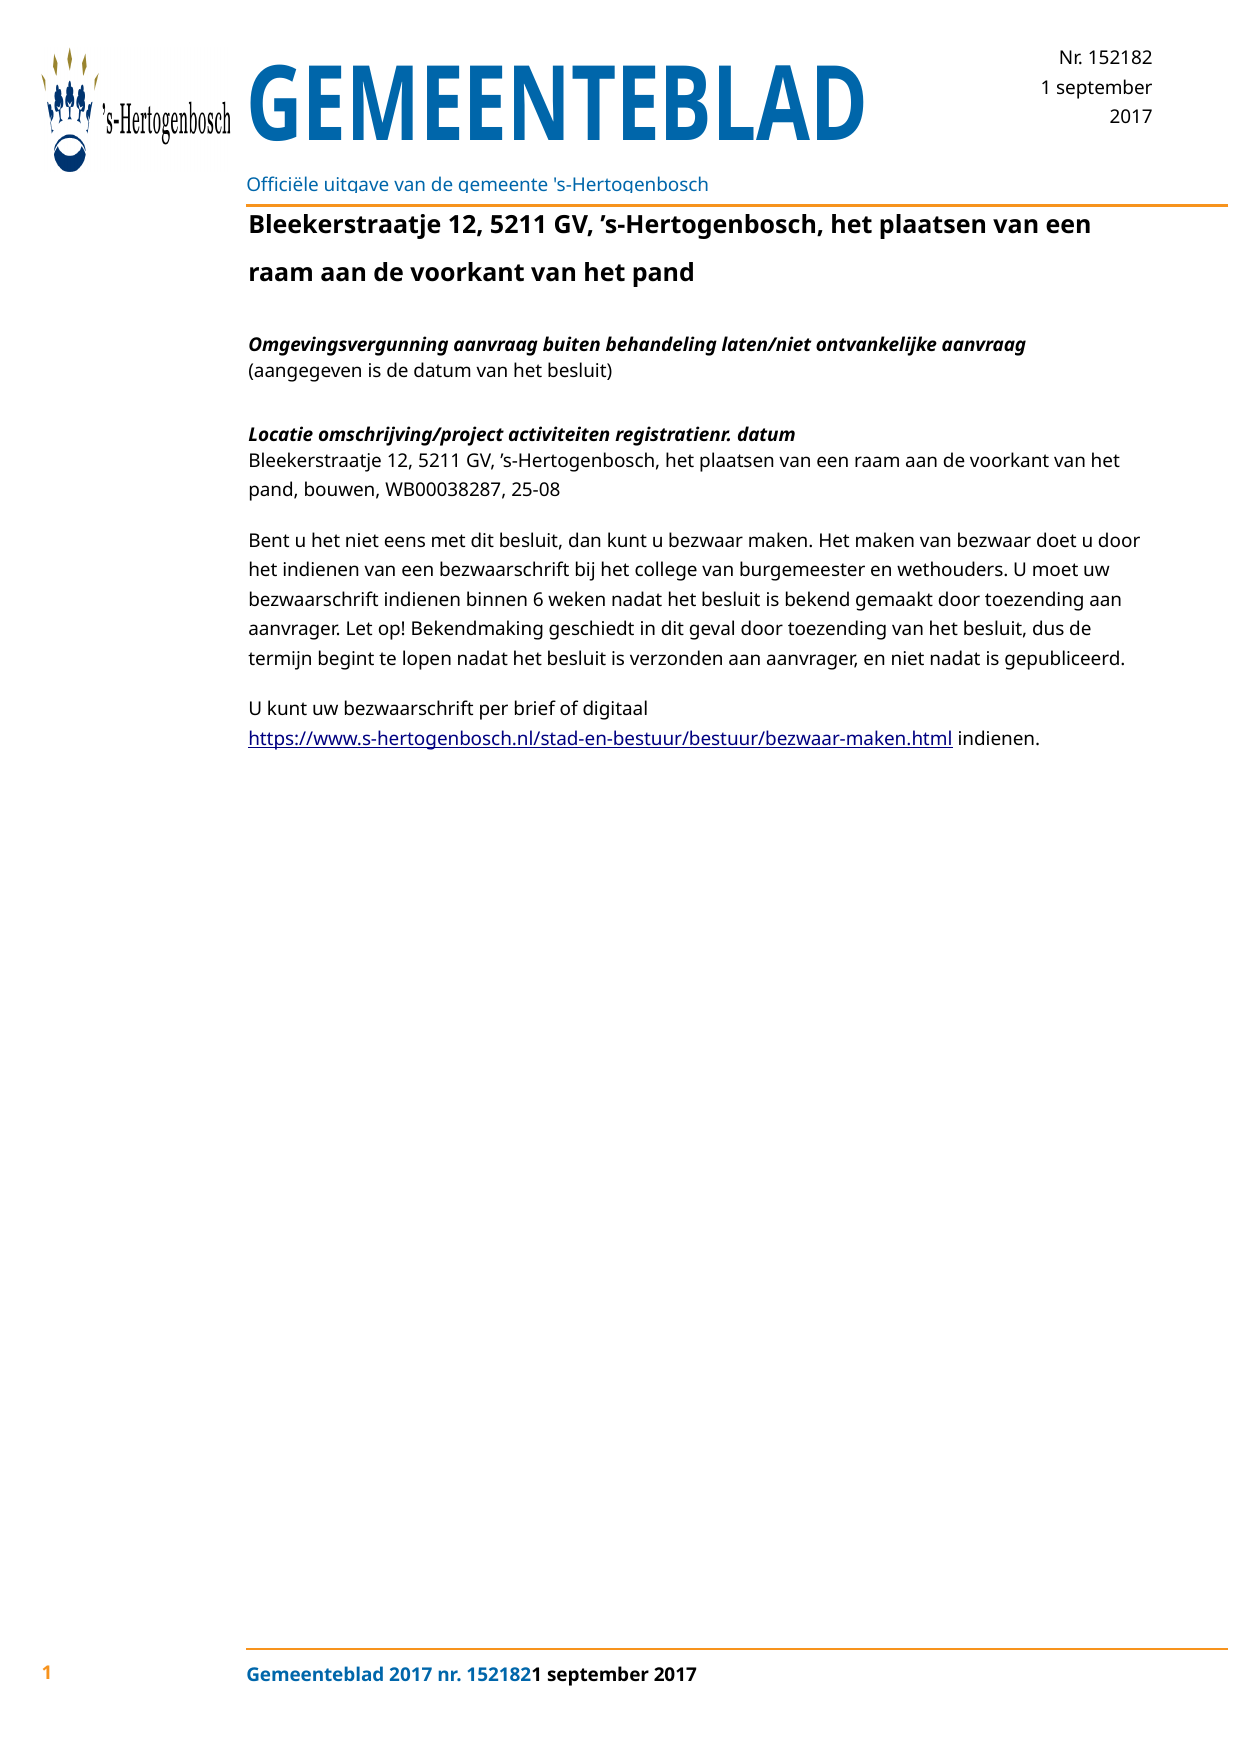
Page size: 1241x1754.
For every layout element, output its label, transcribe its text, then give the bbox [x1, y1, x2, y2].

text U kunt uw bezwaarschrift per brief of digitaal https://www.s-hertogenbosch.nl/stad-en-bestuur/bestuur/bezwaar-maken.html indienen. [248, 696, 1152, 751]
text Bleekerstraatje 12, 5211 GV, ’s-Hertogenbosch, het plaatsen van een raam aan de voorkant van het pand [248, 207, 1152, 288]
text Bent u het niet eens met dit besluit, dan kunt u bezwaar maken. Het maken van bezwaar doet u door het indienen van een bezwaarschrift bij het college van burgemeester en wethouders. U moet uw bezwaarschrift indienen binnen 6 weken nadat het besluit is bekend gemaakt door toezending aan aanvrager. Let op! Bekendmaking geschiedt in dit geval door toezending van het besluit, dus de termijn begint te lopen nadat het besluit is verzonden aan aanvrager, en niet nadat is gepubliceerd. [248, 527, 1152, 671]
text (aangegeven is de datum van het besluit) [248, 357, 1152, 383]
text Bleekerstraatje 12, 5211 GV, ’s-Hertogenbosch, het plaatsen van een raam aan de voorkant van het pand, bouwen, WB00038287, 25-08 [248, 447, 1152, 502]
text Locatie omschrijving/project activiteiten registratienr. datum [248, 421, 1152, 447]
text Omgevingsvergunning aanvraag buiten behandeling laten/niet ontvankelijke aanvraag [248, 331, 1152, 357]
picture [41, 47, 231, 172]
